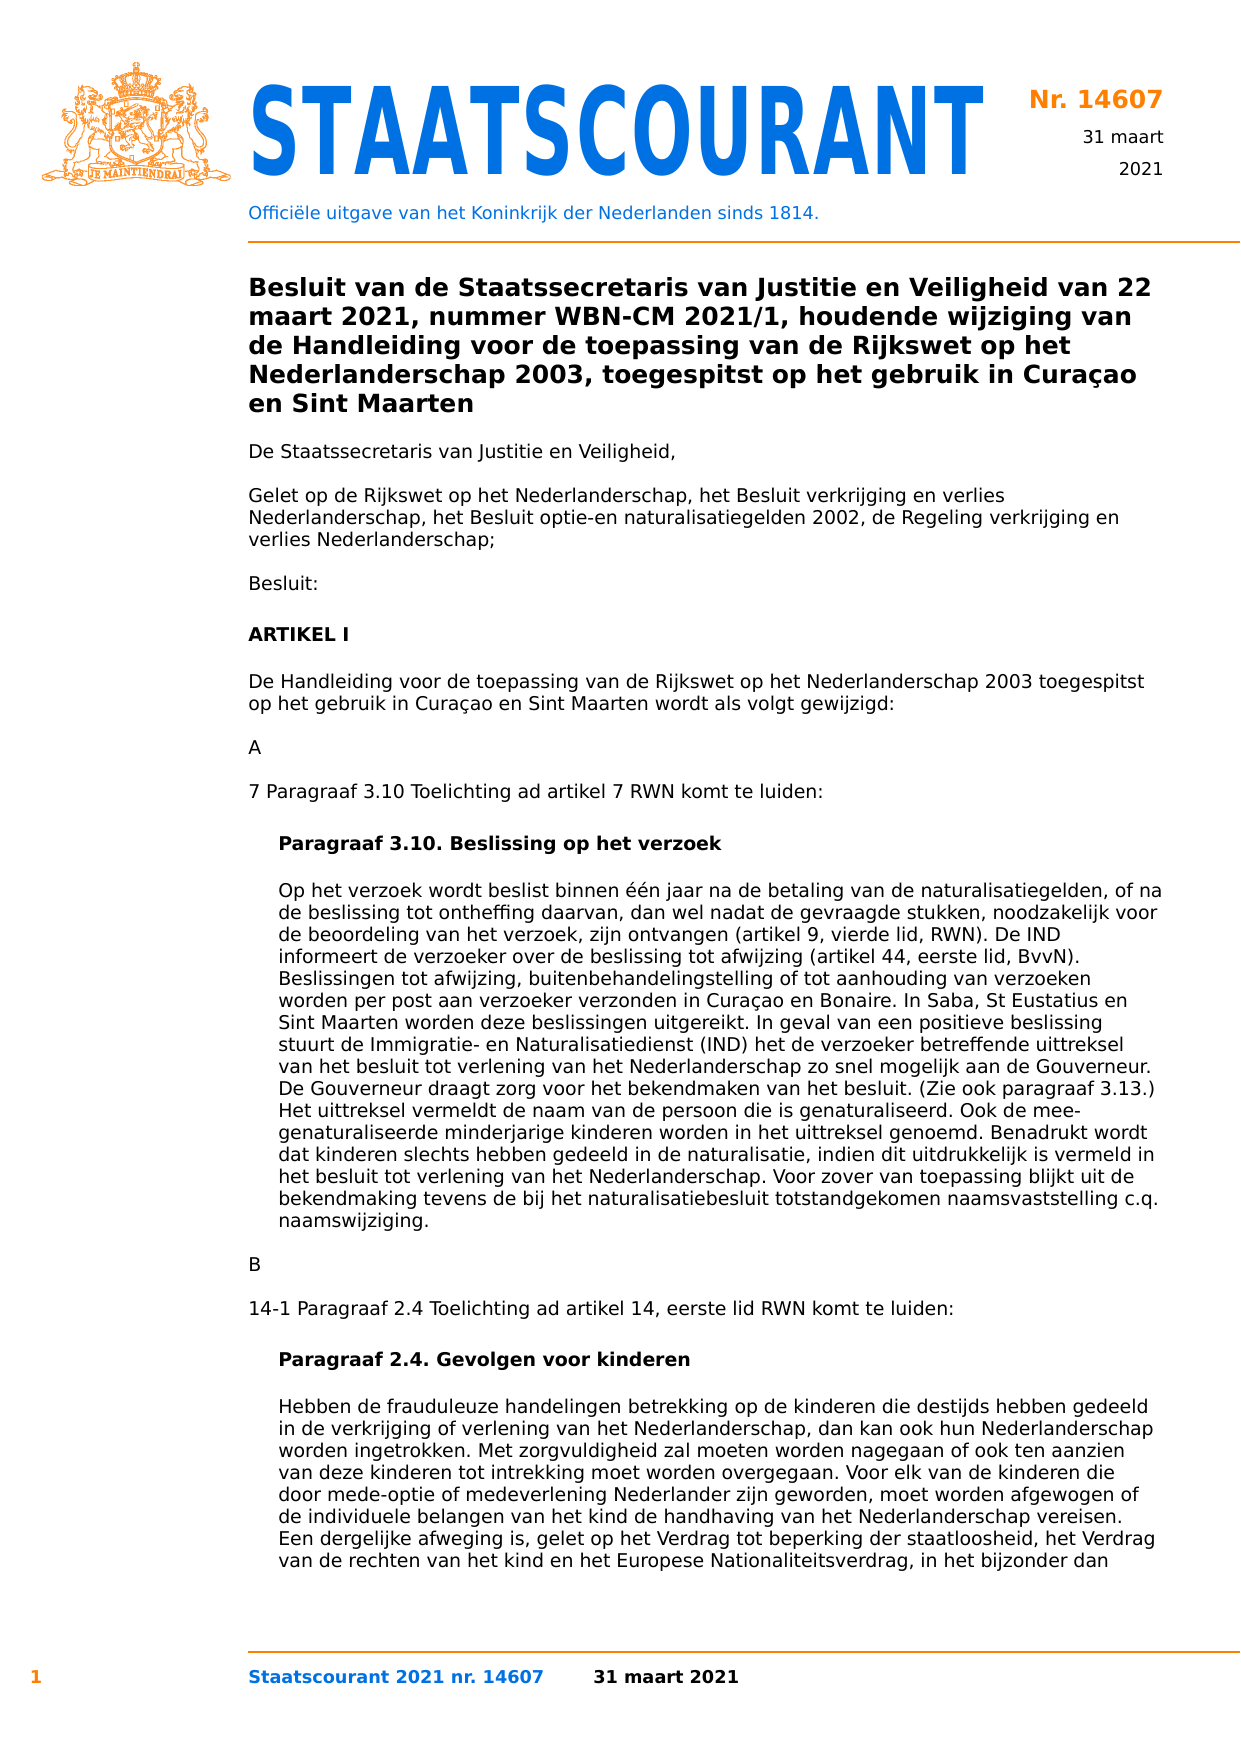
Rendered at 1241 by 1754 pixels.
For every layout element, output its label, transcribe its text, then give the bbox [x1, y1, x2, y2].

subtitle Paragraaf 3.10. Beslissing op het verzoek [278, 833, 1163, 855]
text Besluit: [248, 572, 1163, 594]
subtitle Paragraaf 2.4. Gevolgen voor kinderen [278, 1349, 1163, 1371]
subtitle ARTIKEL I [248, 624, 1163, 646]
text 14-1 Paragraaf 2.4 Toelichting ad artikel 14, eerste lid RWN komt te luiden: [248, 1297, 1163, 1319]
text Hebben de frauduleuze handelingen betrekking op de kinderen die destijds hebben gedeeld in de verkrijging of verlening van het Nederlanderschap, dan kan ook hun Nederlanderschap worden ingetrokken. Met zorgvuldigheid zal moeten worden nagegaan of ook ten aanzien van deze kinderen tot intrekking moet worden overgegaan. Voor elk van de kinderen die door mede-optie of medeverlening Nederlander zijn geworden, moet worden afgewogen of de individuele belangen van het kind de handhaving van het Nederlanderschap vereisen. Een dergelijke afweging is, gelet op het Verdrag tot beperking der staatloosheid, het Verdrag van de rechten van het kind en het Europese Nationaliteitsverdrag, in het bijzonder dan [278, 1396, 1163, 1572]
text De Handleiding voor de toepassing van de Rijkswet op het Nederlanderschap 2003 toegespitst op het gebruik in Curaçao en Sint Maarten wordt als volgt gewijzigd: [248, 671, 1163, 715]
text De Staatssecretaris van Justitie en Veiligheid, [248, 441, 1163, 463]
picture [41, 62, 231, 186]
text 7 Paragraaf 3.10 Toelichting ad artikel 7 RWN komt te luiden: [248, 781, 1163, 803]
text A [248, 737, 1163, 759]
table_cell Officiële uitgave van het Koninkrijk der Nederlanden sinds 1814. [248, 203, 1240, 241]
text B [248, 1253, 1163, 1276]
table_cell 31 maart [998, 121, 1240, 153]
table_header [25, 62, 248, 241]
table_header Nr. 14607 [998, 62, 1240, 121]
table_cell 2021 [998, 153, 1240, 203]
text Op het verzoek wordt beslist binnen één jaar na de betaling van de naturalisatiegelden, of na de beslissing tot ontheffing daarvan, dan wel nadat de gevraagde stukken, noodzakelijk voor de beoordeling van het verzoek, zijn ontvangen (artikel 9, vierde lid, RWN). De IND informeert de verzoeker over de beslissing tot afwijzing (artikel 44, eerste lid, BvvN). Beslissingen tot afwijzing, buitenbehandelingstelling of tot aanhouding van verzoeken worden per post aan verzoeker verzonden in Curaçao en Bonaire. In Saba, St Eustatius en Sint Maarten worden deze beslissingen uitgereikt. In geval van een positieve beslissing stuurt de Immigratie- en Naturalisatiedienst (IND) het de verzoeker betreffende uittreksel van het besluit tot verlening van het Nederlanderschap zo snel mogelijk aan de Gouverneur. De Gouverneur draagt zorg voor het bekendmaken van het besluit. (Zie ook paragraaf 3.13.) Het uittreksel vermeldt de naam van de persoon die is genaturaliseerd. Ook de mee-genaturaliseerde minderjarige kinderen worden in het uittreksel genoemd. Benadrukt wordt dat kinderen slechts hebben gedeeld in de naturalisatie, indien dit uitdrukkelijk is vermeld in het besluit tot verlening van het Nederlanderschap. Voor zover van toepassing blijkt uit de bekendmaking tevens de bij het naturalisatiebesluit totstandgekomen naamsvaststelling c.q. naamswijziging. [278, 880, 1163, 1232]
text Gelet op de Rijkswet op het Nederlanderschap, het Besluit verkrijging en verlies Nederlanderschap, het Besluit optie-en naturalisatiegelden 2002, de Regeling verkrijging en verlies Nederlanderschap; [248, 484, 1163, 551]
table_header STAATSCOURANT [248, 62, 998, 203]
subtitle Besluit van de Staatssecretaris van Justitie en Veiligheid van 22 maart 2021, nummer WBN-CM 2021/1, houdende wijziging van de Handleiding voor de toepassing van de Rijkswet op het Nederlanderschap 2003, toegespitst op het gebruik in Curaçao en Sint Maarten [248, 273, 1163, 419]
